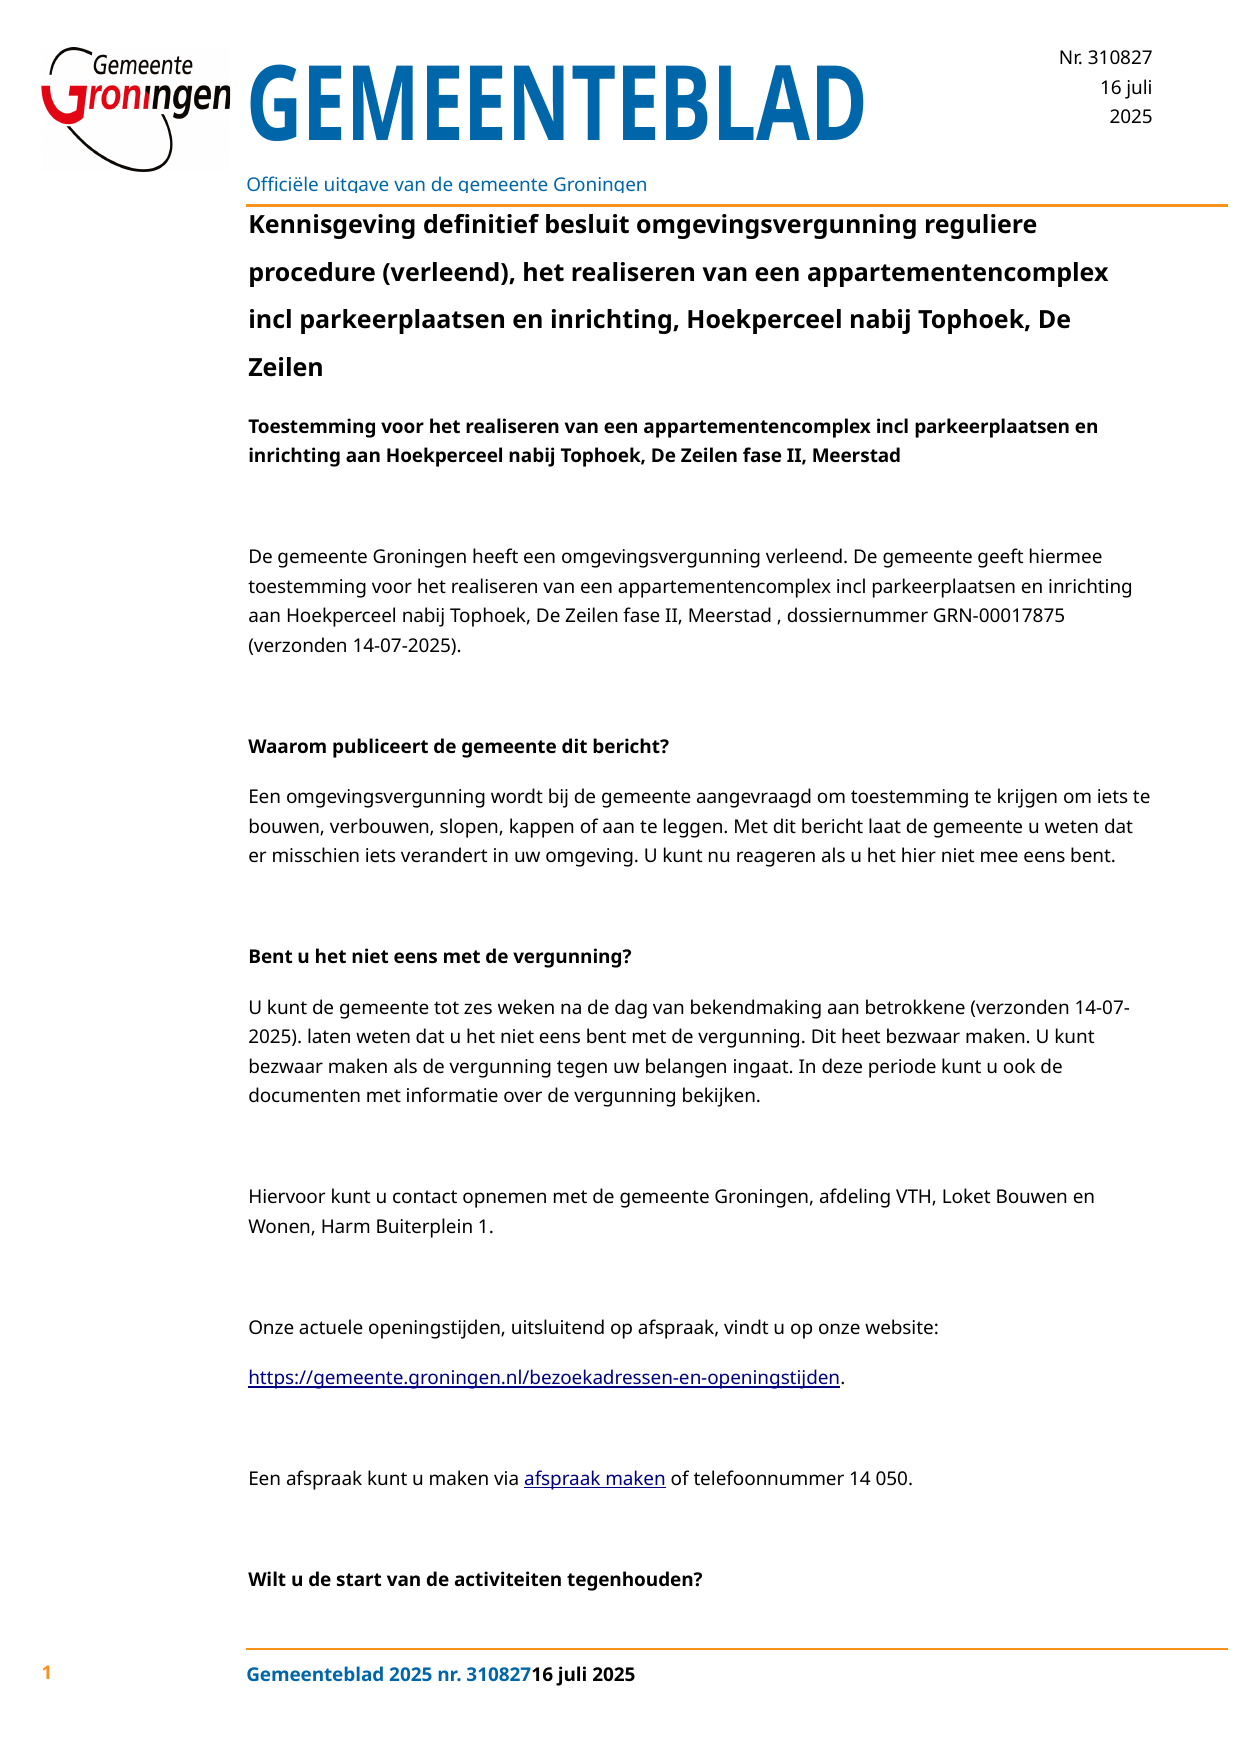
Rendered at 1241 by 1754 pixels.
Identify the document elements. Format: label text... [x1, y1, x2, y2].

text Een afspraak kunt u maken via afspraak maken of telefoonnummer 14 050. [248, 1465, 1152, 1491]
picture [41, 47, 231, 172]
text De gemeente Groningen heeft een omgevingsvergunning verleend. De gemeente geeft hiermee toestemming voor het realiseren van een appartementencomplex incl parkeerplaatsen en inrichting aan Hoekperceel nabij Tophoek, De Zeilen fase II, Meerstad , dossiernummer GRN-00017875 (verzonden 14-07-2025). [248, 543, 1152, 658]
text Wilt u de start van de activiteiten tegenhouden? [248, 1566, 1152, 1592]
text Een omgevingsvergunning wordt bij de gemeente aangevraagd om toestemming te krijgen om iets te bouwen, verbouwen, slopen, kappen of aan te leggen. Met dit bericht laat de gemeente u weten dat er misschien iets verandert in uw omgeving. U kunt nu reageren als u het hier niet mee eens bent. [248, 783, 1152, 868]
text U kunt de gemeente tot zes weken na de dag van bekendmaking aan betrokkene (verzonden 14-07-2025). laten weten dat u het niet eens bent met de vergunning. Dit heet bezwaar maken. U kunt bezwaar maken als de vergunning tegen uw belangen ingaat. In deze periode kunt u ook de documenten met informatie over de vergunning bekijken. [248, 994, 1152, 1108]
text https://gemeente.groningen.nl/bezoekadressen-en-openingstijden. [248, 1364, 1152, 1390]
text Bent u het niet eens met de vergunning? [248, 943, 1152, 969]
text Hiervoor kunt u contact opnemen met de gemeente Groningen, afdeling VTH, Loket Bouwen en Wonen, Harm Buiterplein 1. [248, 1183, 1152, 1239]
text Waarom publiceert de gemeente dit bericht? [248, 733, 1152, 759]
text Toestemming voor het realiseren van een appartementencomplex incl parkeerplaatsen en inrichting aan Hoekperceel nabij Tophoek, De Zeilen fase II, Meerstad [248, 413, 1152, 468]
text Onze actuele openingstijden, uitsluitend op afspraak, vindt u op onze website: [248, 1314, 1152, 1340]
text Kennisgeving definitief besluit omgevingsvergunning reguliere procedure (verleend), het realiseren van een appartementencomplex incl parkeerplaatsen en inrichting, Hoekperceel nabij Tophoek, De Zeilen [248, 207, 1152, 384]
